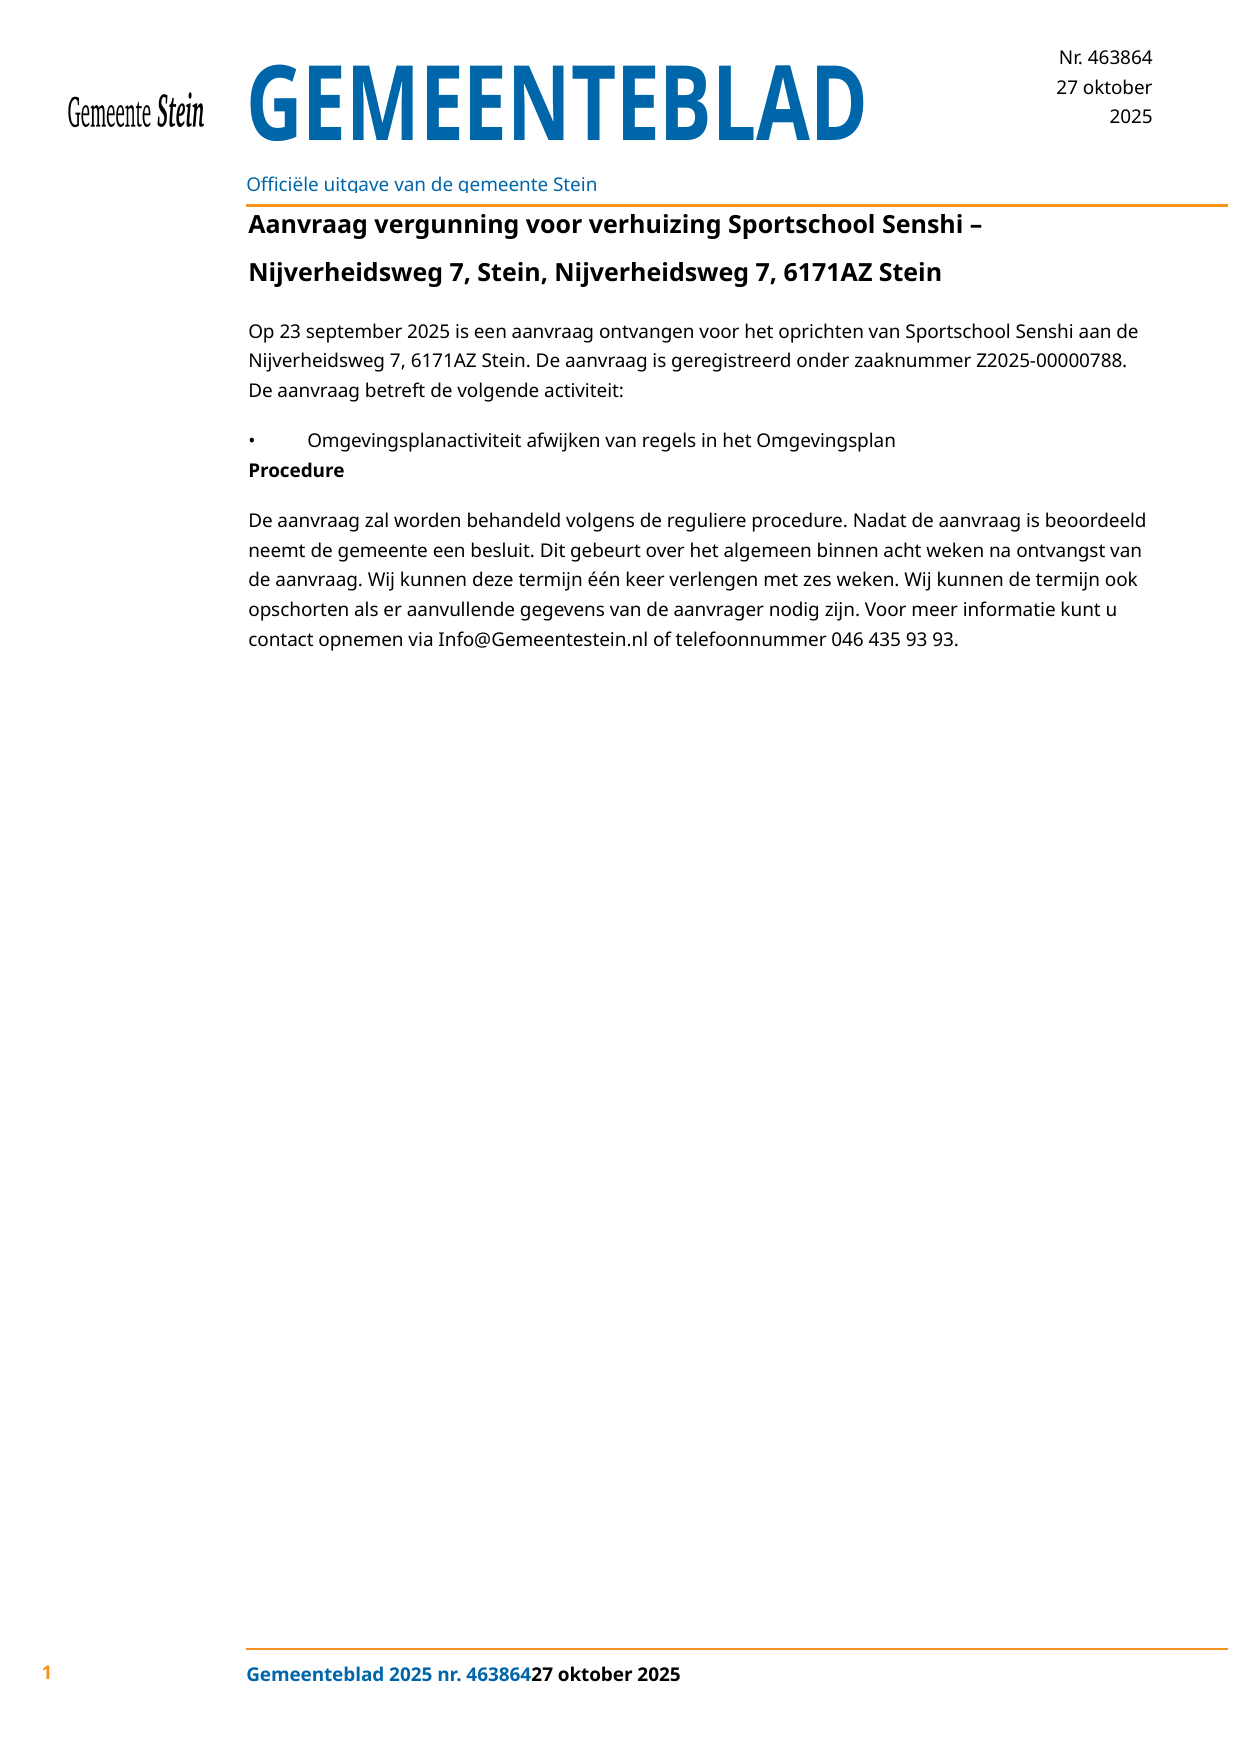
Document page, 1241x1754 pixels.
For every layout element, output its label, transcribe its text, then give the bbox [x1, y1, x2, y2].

picture [41, 47, 231, 172]
list Omgevingsplanactiviteit afwijken van regels in het Omgevingsplan [248, 427, 1152, 453]
text Op 23 september 2025 is een aanvraag ontvangen voor het oprichten van Sportschool Senshi aan de Nijverheidsweg 7, 6171AZ Stein. De aanvraag is geregistreerd onder zaaknummer Z2025-00000788. De aanvraag betreft de volgende activiteit: [248, 318, 1152, 403]
text Procedure [248, 457, 1152, 483]
text De aanvraag zal worden behandeld volgens de reguliere procedure. Nadat de aanvraag is beoordeeld neemt de gemeente een besluit. Dit gebeurt over het algemeen binnen acht weken na ontvangst van de aanvraag. Wij kunnen deze termijn één keer verlengen met zes weken. Wij kunnen de termijn ook opschorten als er aanvullende gegevens van de aanvrager nodig zijn. Voor meer informatie kunt u contact opnemen via Info@Gemeentestein.nl of telefoonnummer 046 435 93 93. [248, 507, 1152, 652]
text Aanvraag vergunning voor verhuizing Sportschool Senshi – Nijverheidsweg 7, Stein, Nijverheidsweg 7, 6171AZ Stein [248, 207, 1152, 288]
